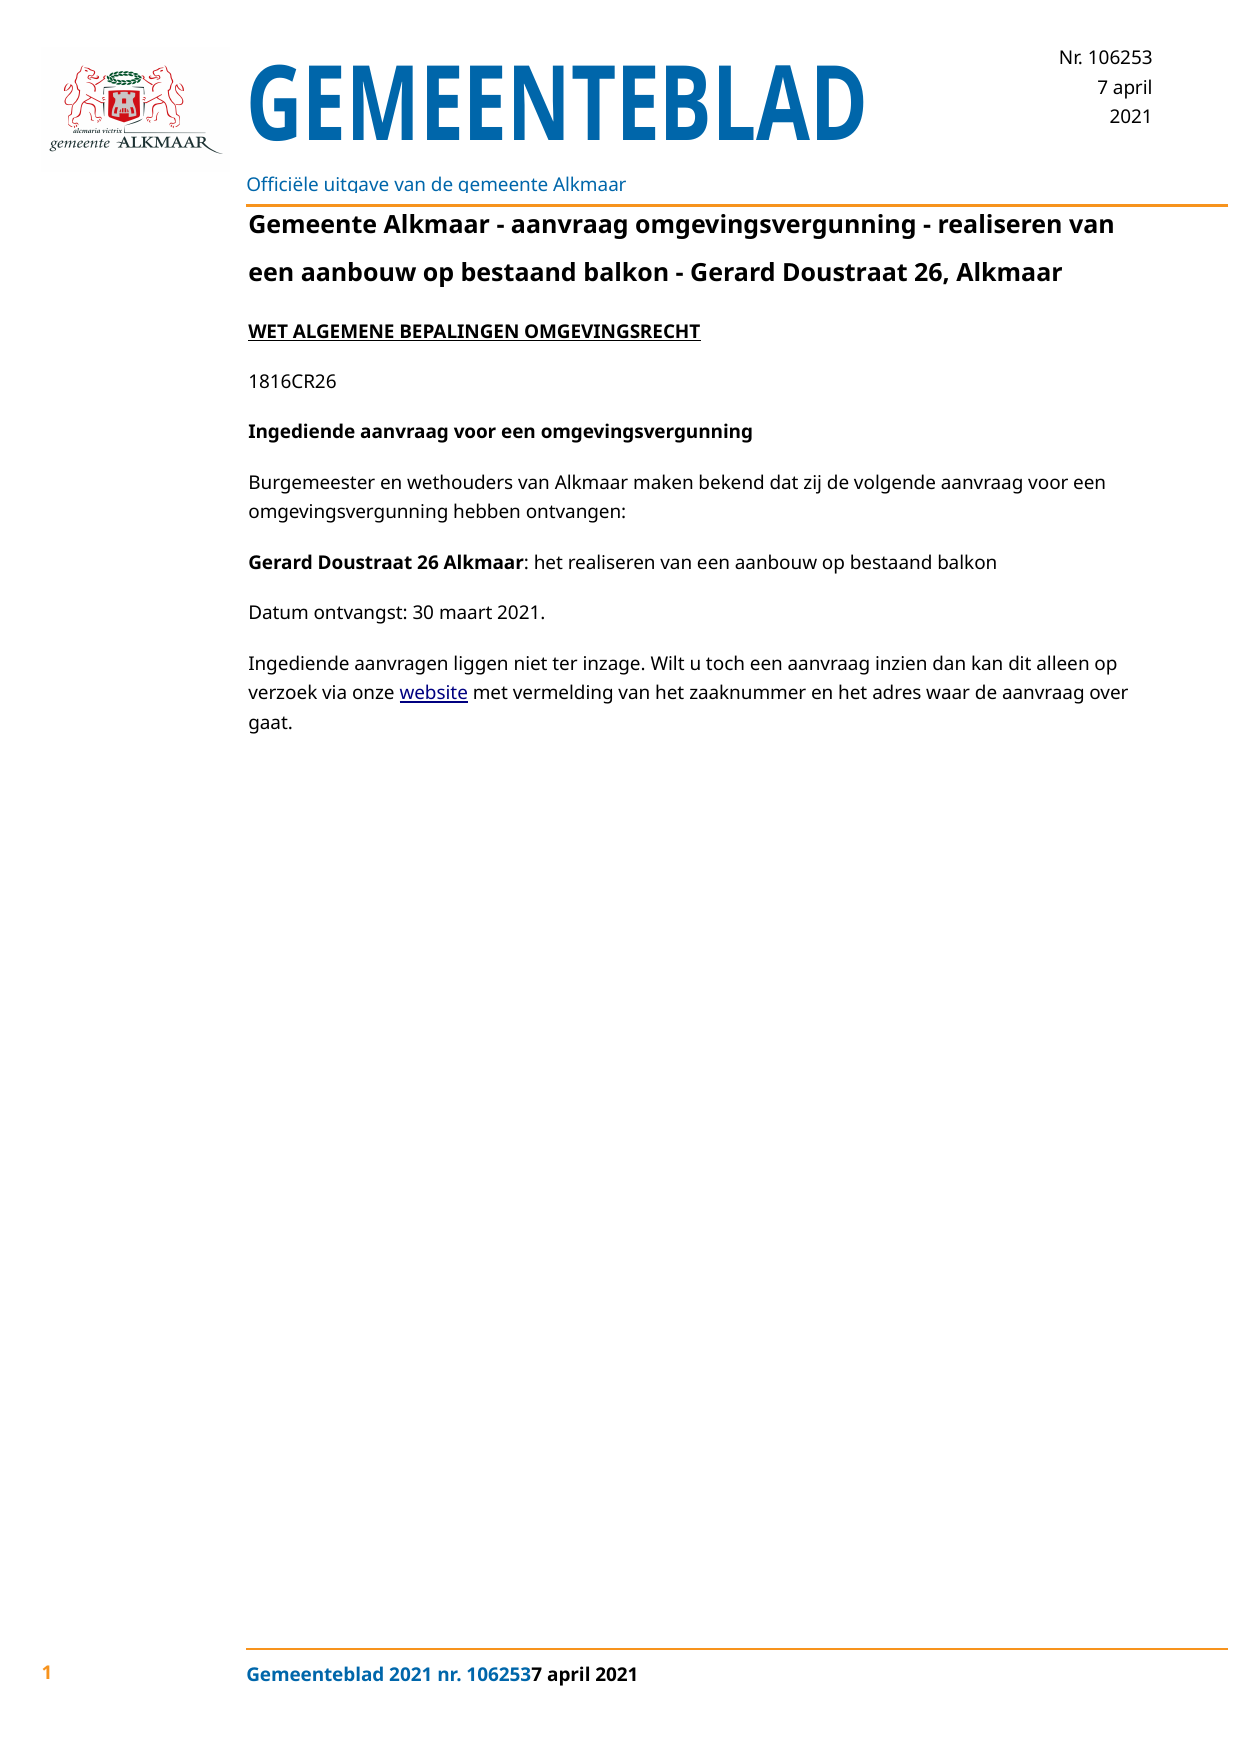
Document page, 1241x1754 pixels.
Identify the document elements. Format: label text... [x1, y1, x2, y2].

text 1816CR26 [248, 368, 1152, 394]
text Datum ontvangst: 30 maart 2021. [248, 599, 1152, 625]
text Ingediende aanvragen liggen niet ter inzage. Wilt u toch een aanvraag inzien dan kan dit alleen op verzoek via onze website met vermelding van het zaaknummer en het adres waar de aanvraag over gaat. [248, 650, 1152, 735]
picture [41, 47, 231, 172]
text Gerard Doustraat 26 Alkmaar: het realiseren van een aanbouw op bestaand balkon [248, 549, 1152, 575]
text Gemeente Alkmaar - aanvraag omgevingsvergunning - realiseren van een aanbouw op bestaand balkon - Gerard Doustraat 26, Alkmaar [248, 207, 1152, 288]
text Burgemeester en wethouders van Alkmaar maken bekend dat zij de volgende aanvraag voor een omgevingsvergunning hebben ontvangen: [248, 469, 1152, 524]
text Ingediende aanvraag voor een omgevingsvergunning [248, 419, 1152, 444]
text WET ALGEMENE BEPALINGEN OMGEVINGSRECHT [248, 318, 1152, 344]
